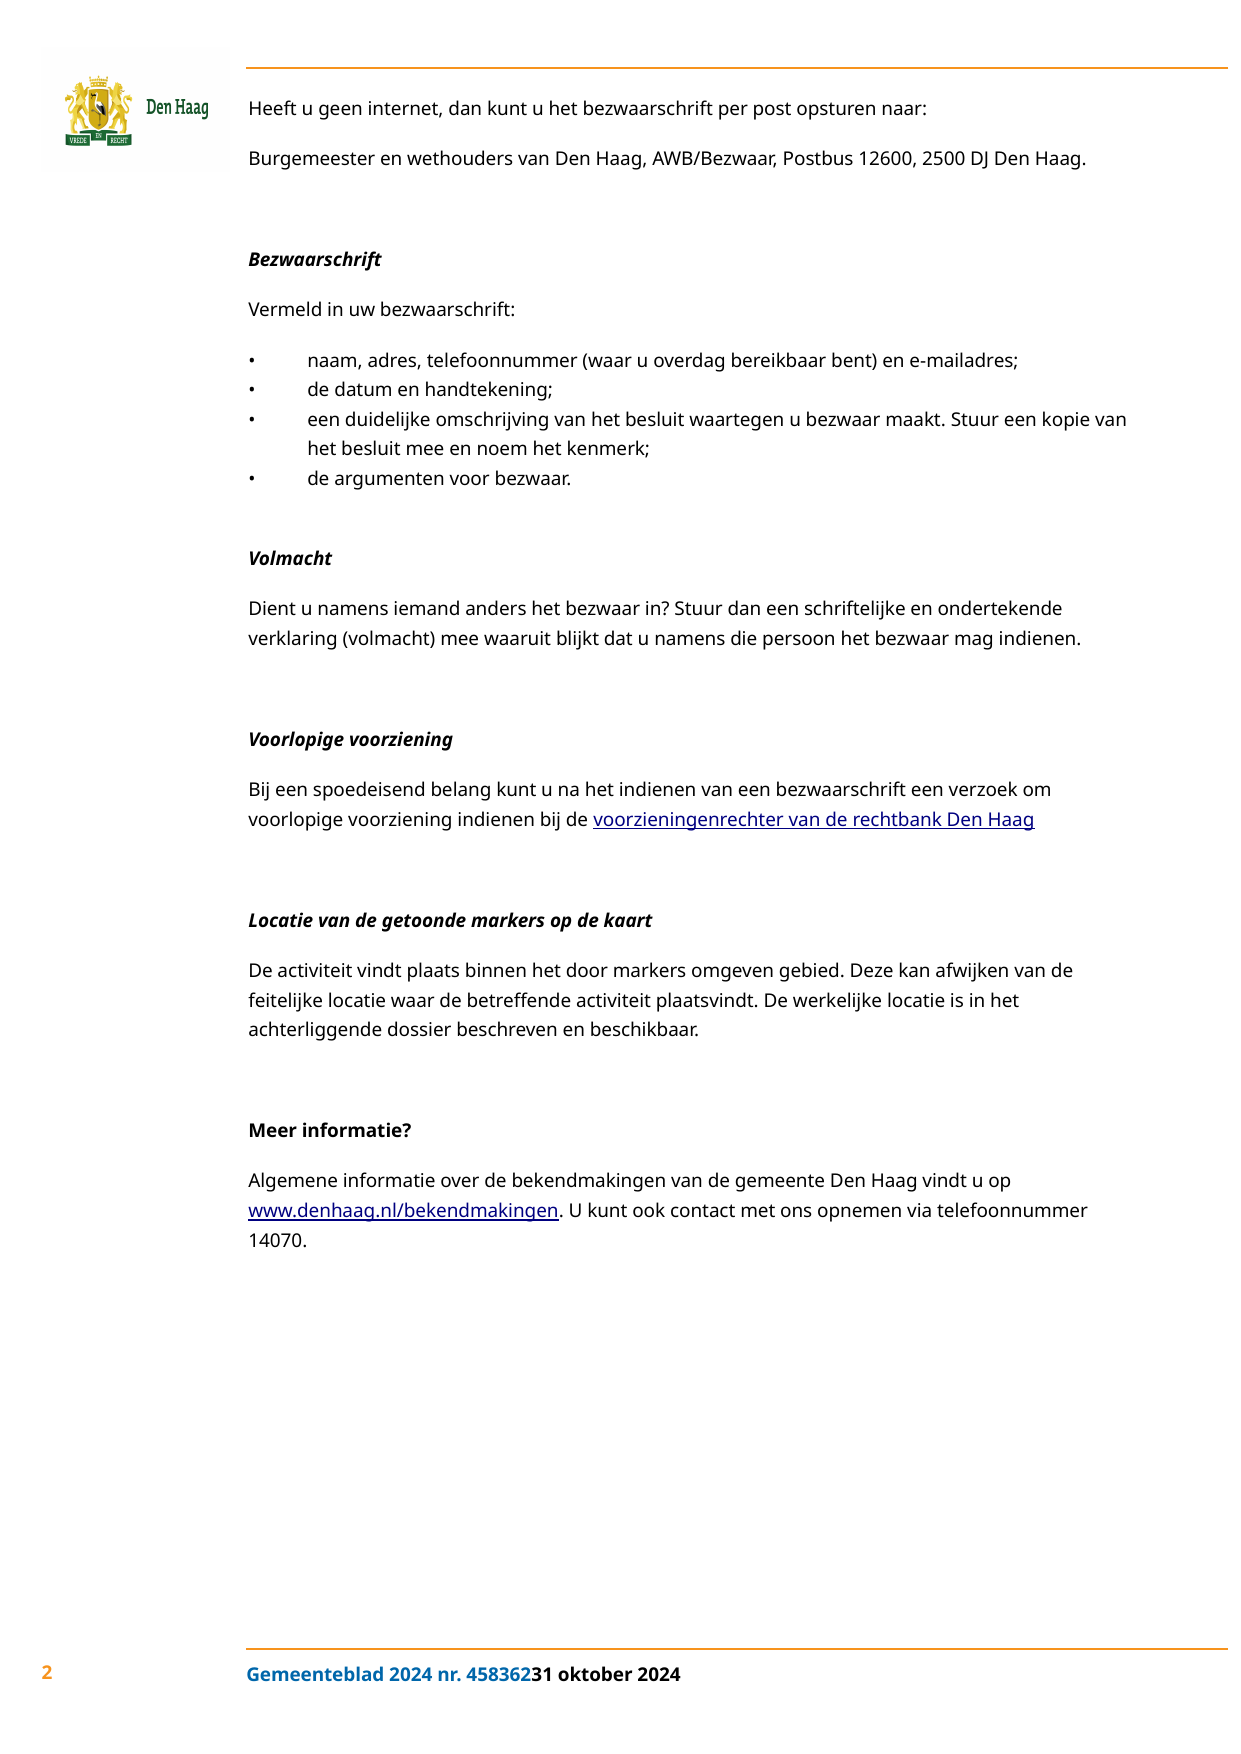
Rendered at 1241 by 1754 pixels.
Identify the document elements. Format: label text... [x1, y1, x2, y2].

text De activiteit vindt plaats binnen het door markers omgeven gebied. Deze kan afwijken van de feitelijke locatie waar de betreffende activiteit plaatsvindt. De werkelijke locatie is in het achterliggende dossier beschreven en beschikbaar. [248, 957, 1152, 1042]
text Vermeld in uw bezwaarschrift: [248, 296, 1152, 322]
picture [41, 47, 231, 172]
list de datum en handtekening; [248, 376, 1152, 402]
text Bij een spoedeisend belang kunt u na het indienen van een bezwaarschrift een verzoek om voorlopige voorziening indienen bij de voorzieningenrechter van de rechtbank Den Haag [248, 776, 1152, 832]
text Bezwaarschrift [248, 246, 1152, 272]
text Locatie van de getoonde markers op de kaart [248, 907, 1152, 933]
text Algemene informatie over de bekendmakingen van de gemeente Den Haag vindt u op www.denhaag.nl/bekendmakingen. U kunt ook contact met ons opnemen via telefoonnummer 14070. [248, 1168, 1152, 1253]
list de argumenten voor bezwaar. [248, 465, 1152, 491]
text Volmacht [248, 545, 1152, 571]
text Voorlopige voorziening [248, 726, 1152, 752]
text Heeft u geen internet, dan kunt u het bezwaarschrift per post opsturen naar: [248, 95, 1152, 121]
text Meer informatie? [248, 1117, 1152, 1143]
text Dient u namens iemand anders het bezwaar in? Stuur dan een schriftelijke en ondertekende verklaring (volmacht) mee waaruit blijkt dat u namens die persoon het bezwaar mag indienen. [248, 596, 1152, 651]
text Burgemeester en wethouders van Den Haag, AWB/Bezwaar, Postbus 12600, 2500 DJ Den Haag. [248, 145, 1152, 171]
list een duidelijke omschrijving van het besluit waartegen u bezwaar maakt. Stuur een kopie van het besluit mee en noem het kenmerk; [248, 406, 1152, 461]
list naam, adres, telefoonnummer (waar u overdag bereikbaar bent) en e-mailadres; [248, 347, 1152, 373]
